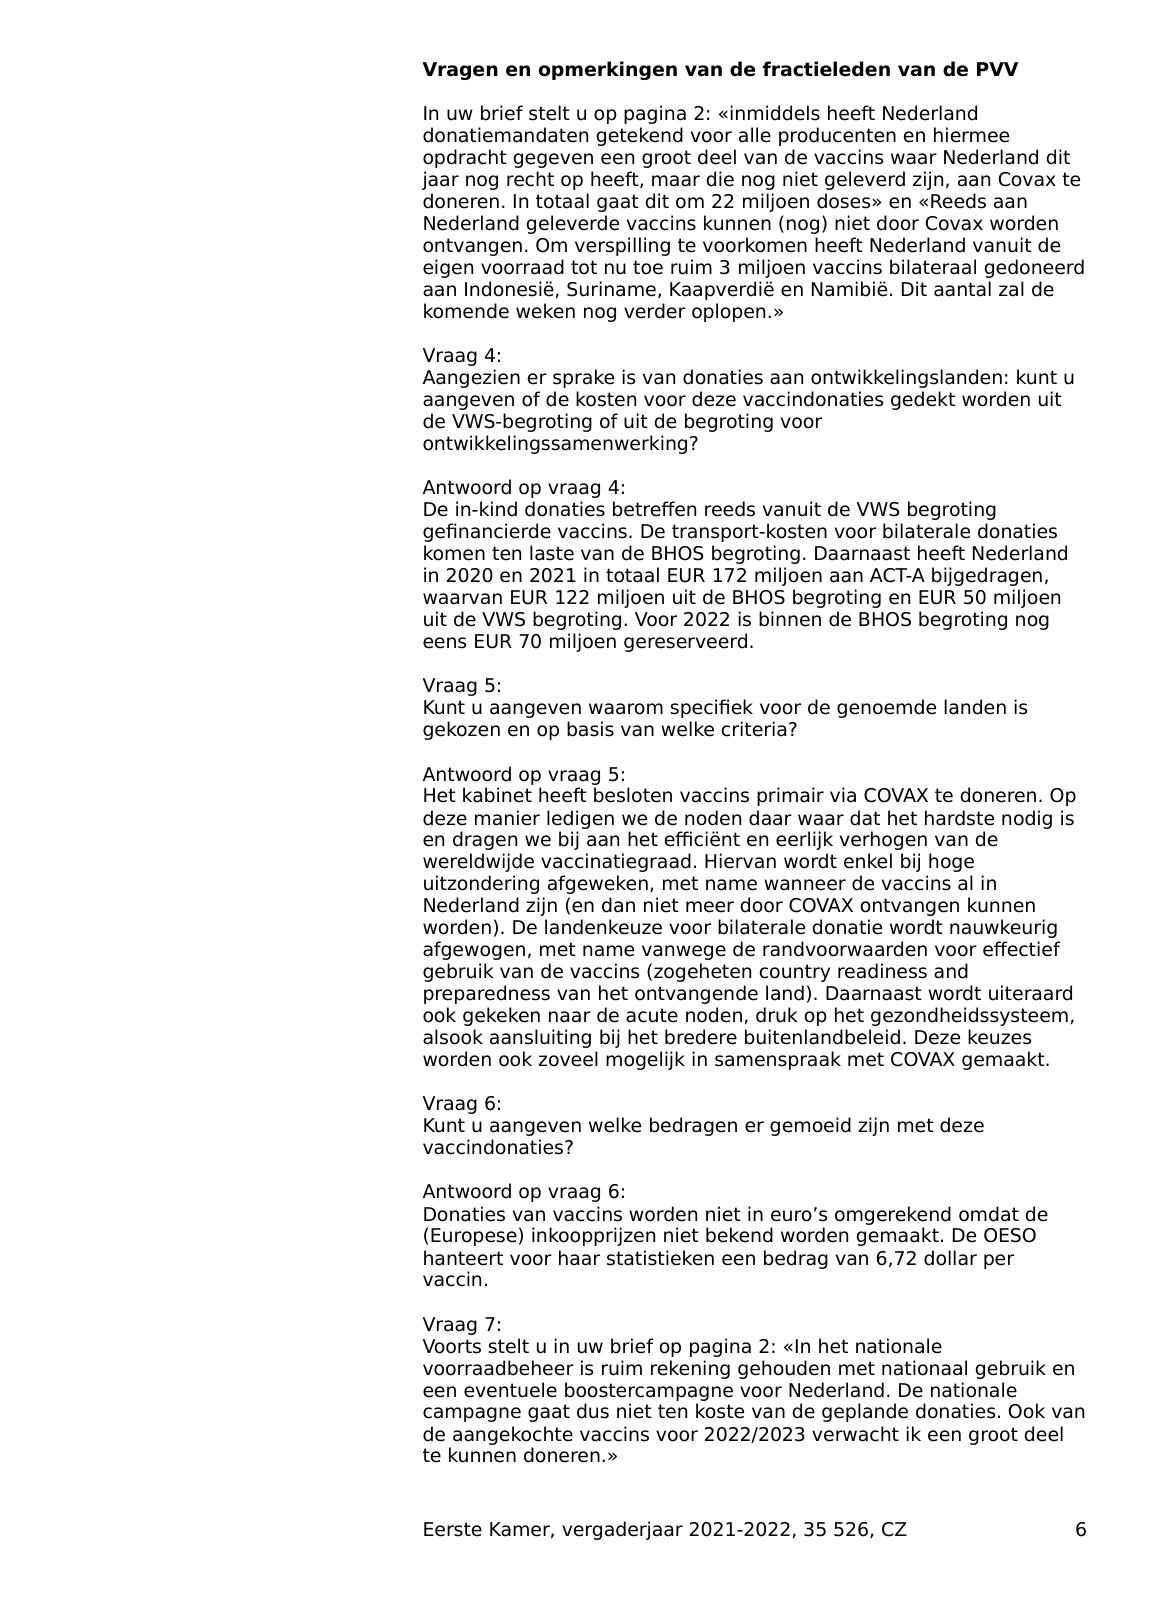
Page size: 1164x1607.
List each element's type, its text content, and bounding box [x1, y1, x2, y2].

text De in-kind donaties betreffen reeds vanuit de VWS begroting gefinancierde vaccins. De transport-kosten voor bilaterale donaties komen ten laste van de BHOS begroting. Daarnaast heeft Nederland in 2020 en 2021 in totaal EUR 172 miljoen aan ACT-A bijgedragen, waarvan EUR 122 miljoen uit de BHOS begroting en EUR 50 miljoen uit de VWS begroting. Voor 2022 is binnen de BHOS begroting nog eens EUR 70 miljoen gereserveerd. [422, 499, 1087, 653]
text Kunt u aangeven waarom specifiek voor de genoemde landen is gekozen en op basis van welke criteria? [422, 697, 1087, 741]
text Antwoord op vraag 5: [422, 763, 1087, 785]
text Antwoord op vraag 4: [422, 477, 1087, 499]
text Voorts stelt u in uw brief op pagina 2: «In het nationale voorraadbeheer is ruim rekening gehouden met nationaal gebruik en een eventuele boostercampagne voor Nederland. De nationale campagne gaat dus niet ten koste van de geplande donaties. Ook van de aangekochte vaccins voor 2022/2023 verwacht ik een groot deel te kunnen doneren.» [422, 1336, 1087, 1467]
subtitle Vragen en opmerkingen van de fractieleden van de PVV [422, 59, 1087, 81]
text Kunt u aangeven welke bedragen er gemoeid zijn met deze vaccindonaties? [422, 1115, 1087, 1159]
text Vraag 4: [422, 345, 1087, 367]
text Vraag 5: [422, 675, 1087, 697]
text Het kabinet heeft besloten vaccins primair via COVAX te doneren. Op deze manier ledigen we de noden daar waar dat het hardste nodig is en dragen we bij aan het efficiënt en eerlijk verhogen van de wereldwijde vaccinatiegraad. Hiervan wordt enkel bij hoge uitzondering afgeweken, met name wanneer de vaccins al in Nederland zijn (en dan niet meer door COVAX ontvangen kunnen worden). De landenkeuze voor bilaterale donatie wordt nauwkeurig afgewogen, met name vanwege de randvoorwaarden voor effectief gebruik van de vaccins (zogeheten country readiness and preparedness van het ontvangende land). Daarnaast wordt uiteraard ook gekeken naar de acute noden, druk op het gezondheidssysteem, alsook aansluiting bij het bredere buitenlandbeleid. Deze keuzes worden ook zoveel mogelijk in samenspraak met COVAX gemaakt. [422, 785, 1087, 1071]
text Aangezien er sprake is van donaties aan ontwikkelingslanden: kunt u aangeven of de kosten voor deze vaccindonaties gedekt worden uit de VWS-begroting of uit de begroting voor ontwikkelingssamenwerking? [422, 367, 1087, 455]
text Vraag 6: [422, 1093, 1087, 1115]
text In uw brief stelt u op pagina 2: «inmiddels heeft Nederland donatiemandaten getekend voor alle producenten en hiermee opdracht gegeven een groot deel van de vaccins waar Nederland dit jaar nog recht op heeft, maar die nog niet geleverd zijn, aan Covax te doneren. In totaal gaat dit om 22 miljoen doses» en «Reeds aan Nederland geleverde vaccins kunnen (nog) niet door Covax worden ontvangen. Om verspilling te voorkomen heeft Nederland vanuit de eigen voorraad tot nu toe ruim 3 miljoen vaccins bilateraal gedoneerd aan Indonesië, Suriname, Kaapverdië en Namibië. Dit aantal zal de komende weken nog verder oplopen.» [422, 103, 1087, 323]
text Donaties van vaccins worden niet in euro’s omgerekend omdat de (Europese) inkoopprijzen niet bekend worden gemaakt. De OESO hanteert voor haar statistieken een bedrag van 6,72 dollar per vaccin. [422, 1203, 1087, 1291]
text Vraag 7: [422, 1313, 1087, 1336]
text Antwoord op vraag 6: [422, 1181, 1087, 1203]
